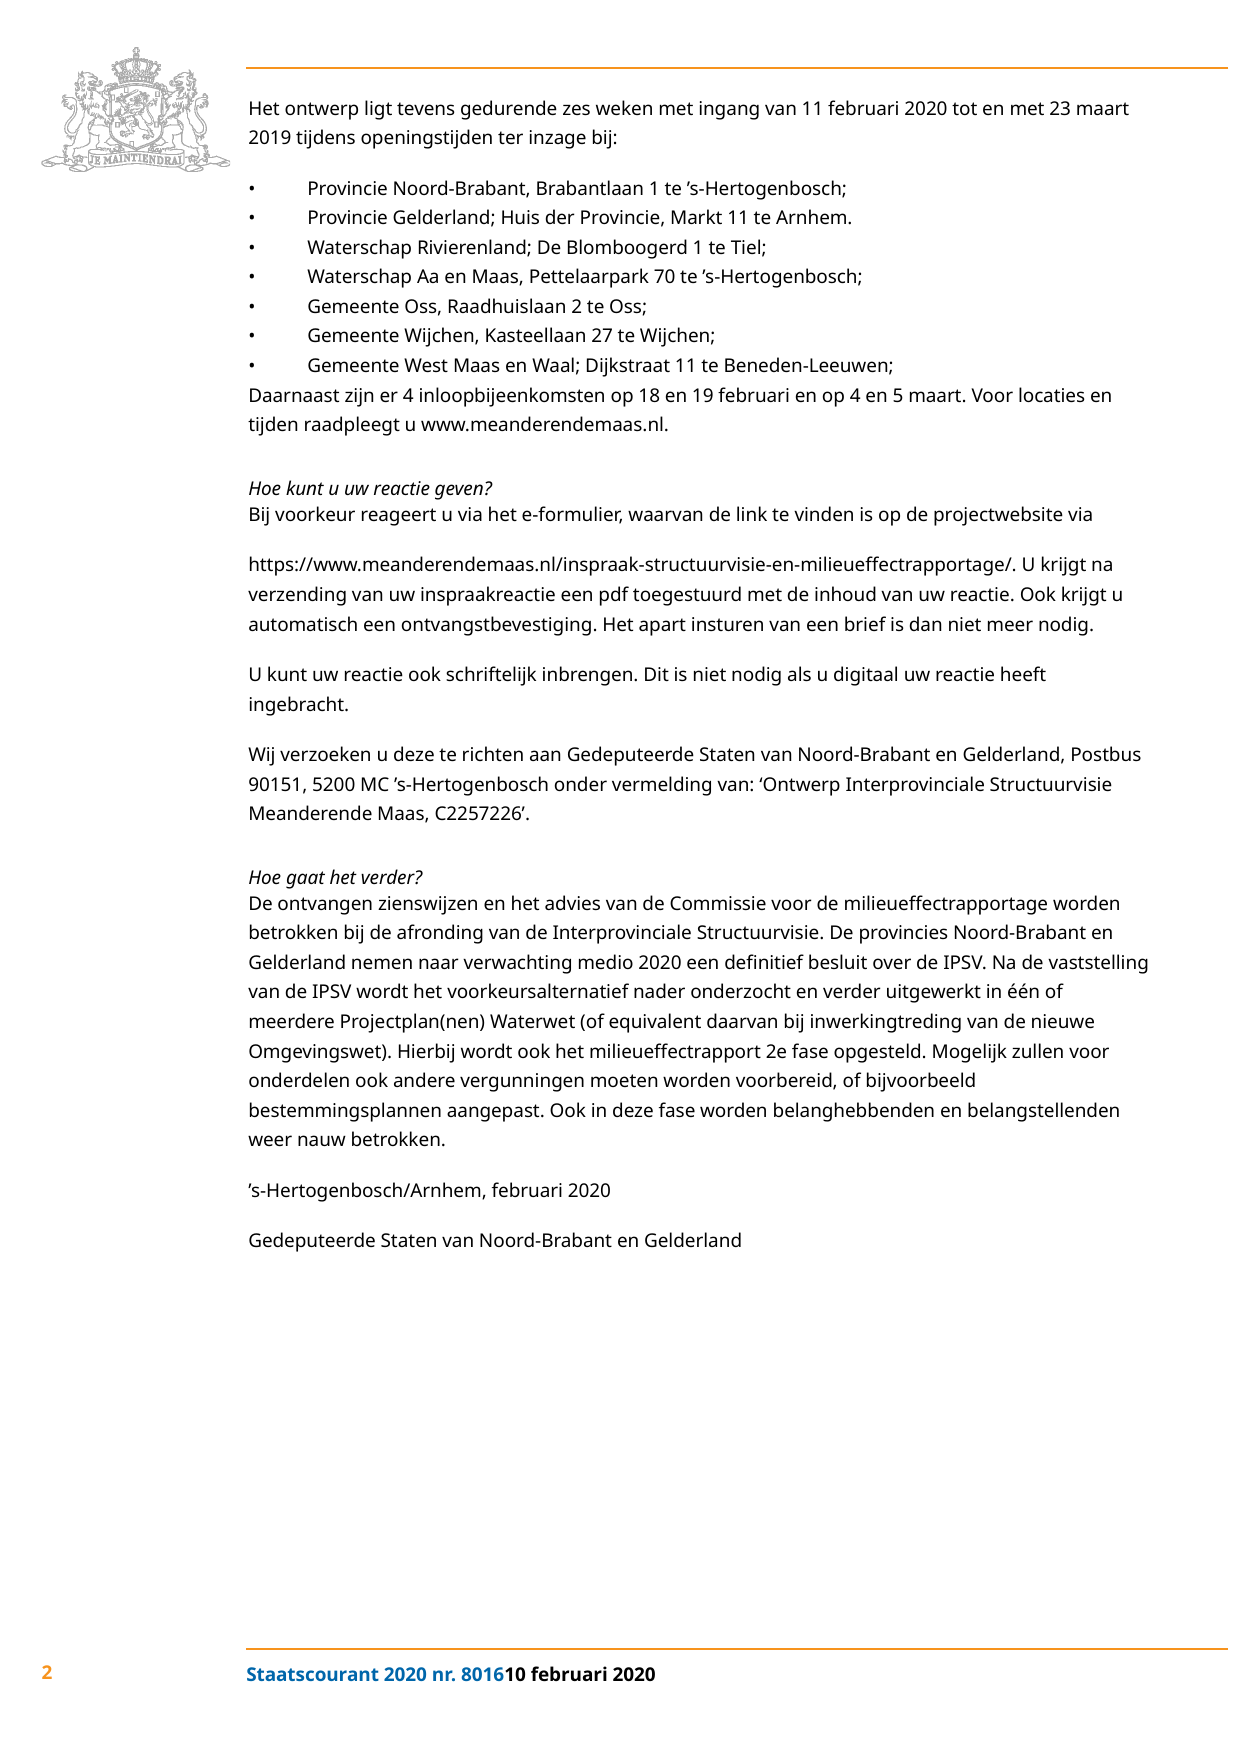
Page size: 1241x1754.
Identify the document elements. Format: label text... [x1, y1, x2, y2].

text Wij verzoeken u deze te richten aan Gedeputeerde Staten van Noord-Brabant en Gelderland, Postbus 90151, 5200 MC ’s-Hertogenbosch onder vermelding van: ‘Ontwerp Interprovinciale Structuurvisie Meanderende Maas, C2257226’. [248, 741, 1152, 826]
text Bij voorkeur reageert u via het e-formulier, waarvan de link te vinden is op de projectwebsite via [248, 501, 1152, 527]
picture [41, 47, 231, 172]
list Gemeente Wijchen, Kasteellaan 27 te Wijchen; [248, 323, 1152, 348]
text https://www.meanderendemaas.nl/inspraak-structuurvisie-en-milieueffectrapportage/. U krijgt na verzending van uw inspraakreactie een pdf toegestuurd met de inhoud van uw reactie. Ook krijgt u automatisch een ontvangstbevestiging. Het apart insturen van een brief is dan niet meer nodig. [248, 552, 1152, 636]
text ’s-Hertogenbosch/Arnhem, februari 2020 [248, 1177, 1152, 1203]
list Gemeente West Maas en Waal; Dijkstraat 11 te Beneden-Leeuwen; [248, 352, 1152, 378]
text Hoe kunt u uw reactie geven? [248, 475, 1152, 501]
list Waterschap Rivierenland; De Blomboogerd 1 te Tiel; [248, 234, 1152, 260]
text Daarnaast zijn er 4 inloopbijeenkomsten op 18 en 19 februari en op 4 en 5 maart. Voor locaties en tijden raadpleegt u www.meanderendemaas.nl. [248, 382, 1152, 437]
text De ontvangen zienswijzen en het advies van de Commissie voor de milieueffectrapportage worden betrokken bij de afronding van de Interprovinciale Structuurvisie. De provincies Noord-Brabant en Gelderland nemen naar verwachting medio 2020 een definitief besluit over de IPSV. Na de vaststelling van de IPSV wordt het voorkeursalternatief nader onderzocht en verder uitgewerkt in één of meerdere Projectplan(nen) Waterwet (of equivalent daarvan bij inwerkingtreding van de nieuwe Omgevingswet). Hierbij wordt ook het milieueffectrapport 2e fase opgesteld. Mogelijk zullen voor onderdelen ook andere vergunningen moeten worden voorbereid, of bijvoorbeeld bestemmingsplannen aangepast. Ook in deze fase worden belanghebbenden en belangstellenden weer nauw betrokken. [248, 890, 1152, 1152]
text Hoe gaat het verder? [248, 864, 1152, 890]
text Het ontwerp ligt tevens gedurende zes weken met ingang van 11 februari 2020 tot en met 23 maart 2019 tijdens openingstijden ter inzage bij: [248, 95, 1152, 150]
text U kunt uw reactie ook schriftelijk inbrengen. Dit is niet nodig als u digitaal uw reactie heeft ingebracht. [248, 661, 1152, 716]
list Waterschap Aa en Maas, Pettelaarpark 70 te ’s-Hertogenbosch; [248, 263, 1152, 289]
list Provincie Gelderland; Huis der Provincie, Markt 11 te Arnhem. [248, 204, 1152, 230]
list Provincie Noord-Brabant, Brabantlaan 1 te ’s-Hertogenbosch; [248, 175, 1152, 201]
list Gemeente Oss, Raadhuislaan 2 te Oss; [248, 293, 1152, 319]
text Gedeputeerde Staten van Noord-Brabant en Gelderland [248, 1227, 1152, 1253]
